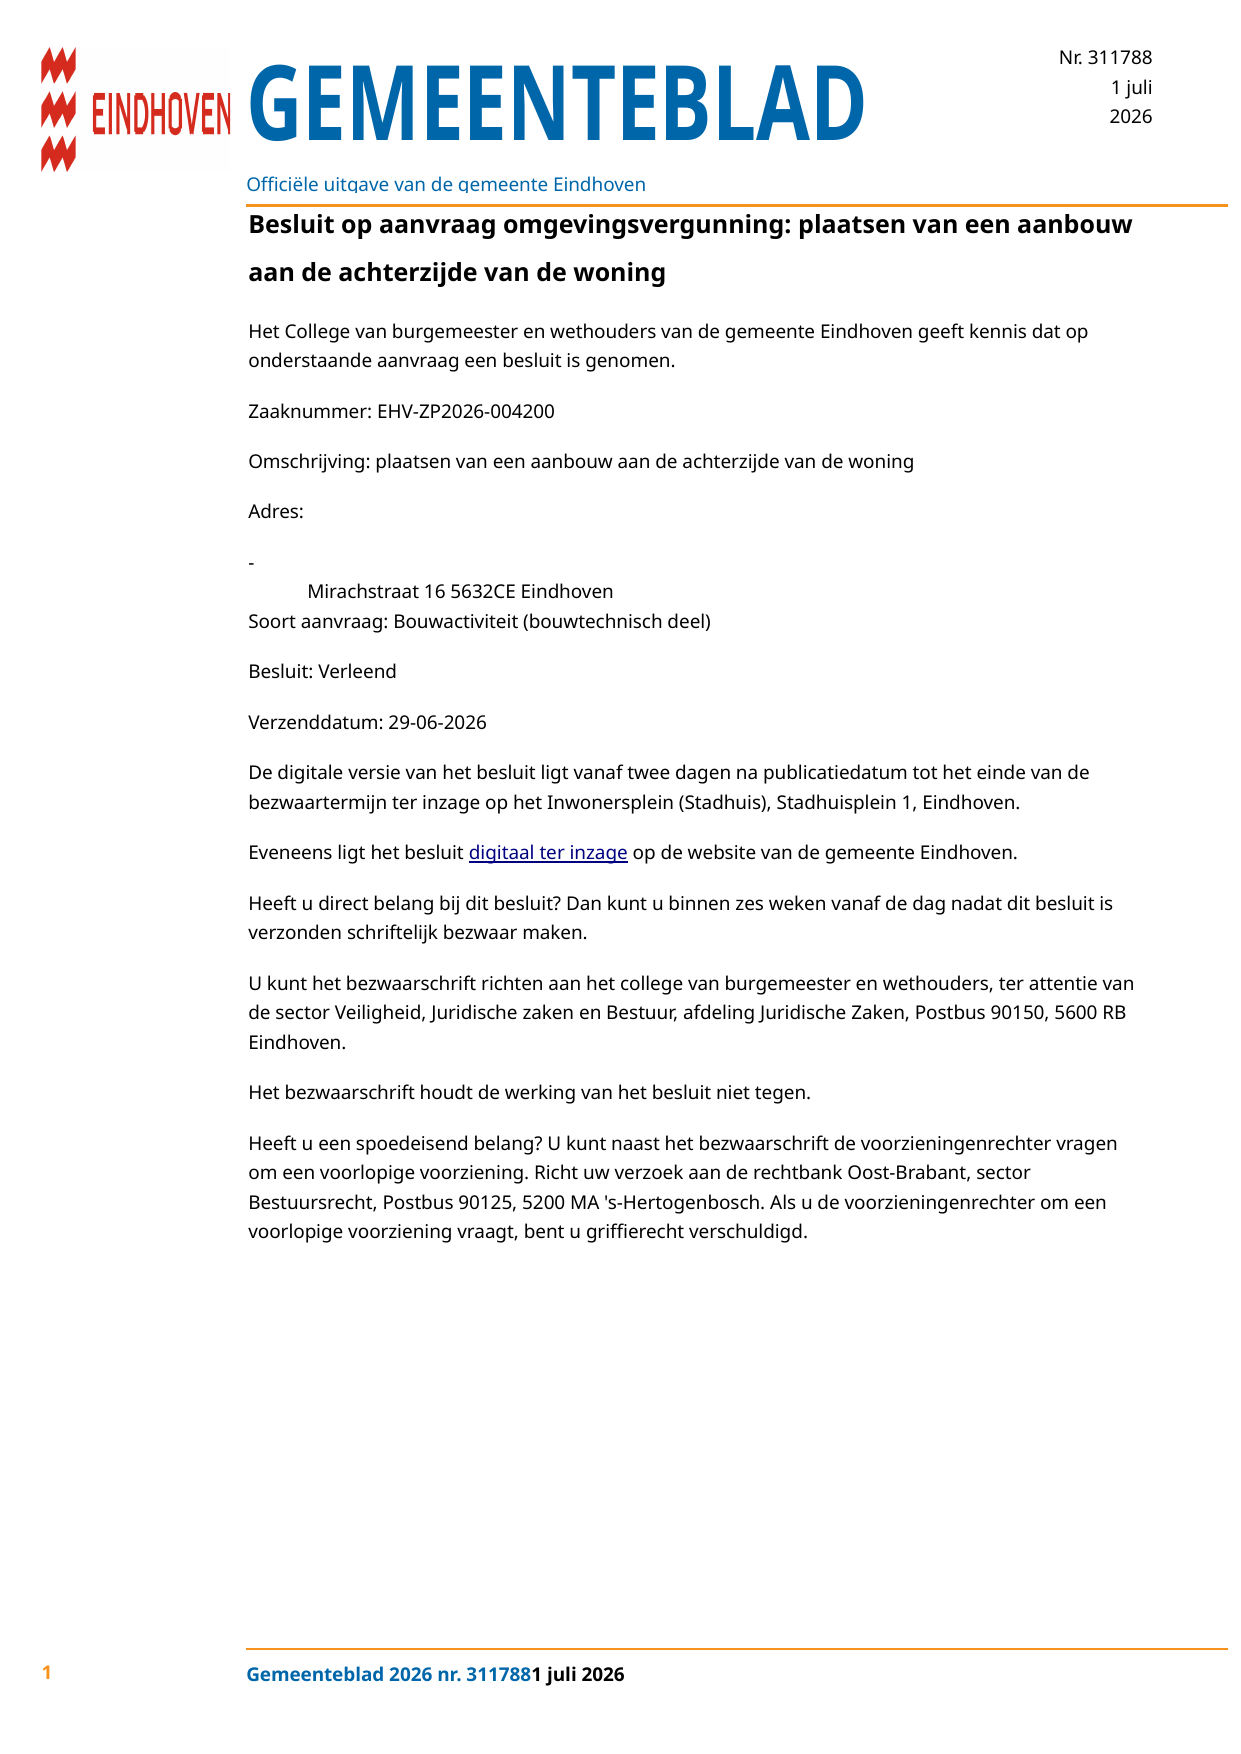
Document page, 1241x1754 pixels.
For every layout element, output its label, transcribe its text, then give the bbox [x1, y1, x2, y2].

text Zaaknummer: EHV-ZP2026-004200 [248, 398, 1152, 424]
text Heeft u een spoedeisend belang? U kunt naast het bezwaarschrift de voorzieningenrechter vragen om een voorlopige voorziening. Richt uw verzoek aan de rechtbank Oost-Brabant, sector Bestuursrecht, Postbus 90125, 5200 MA 's-Hertogenbosch. Als u de voorzieningenrechter om een voorlopige voorziening vraagt, bent u griffierecht verschuldigd. [248, 1130, 1152, 1244]
list Mirachstraat 16 5632CE Eindhoven [248, 579, 1152, 604]
picture [41, 47, 231, 172]
text Verzenddatum: 29-06-2026 [248, 709, 1152, 735]
text De digitale versie van het besluit ligt vanaf twee dagen na publicatiedatum tot het einde van de bezwaartermijn ter inzage op het Inwonersplein (Stadhuis), Stadhuisplein 1, Eindhoven. [248, 759, 1152, 815]
text Eveneens ligt het besluit digitaal ter inzage op de website van de gemeente Eindhoven. [248, 839, 1152, 865]
text Besluit op aanvraag omgevingsvergunning: plaatsen van een aanbouw aan de achterzijde van de woning [248, 207, 1152, 288]
text Het College van burgemeester en wethouders van de gemeente Eindhoven geeft kennis dat op onderstaande aanvraag een besluit is genomen. [248, 318, 1152, 373]
text Adres: [248, 499, 1152, 524]
text U kunt het bezwaarschrift richten aan het college van burgemeester en wethouders, ter attentie van de sector Veiligheid, Juridische zaken en Bestuur, afdeling Juridische Zaken, Postbus 90150, 5600 RB Eindhoven. [248, 970, 1152, 1055]
text Heeft u direct belang bij dit besluit? Dan kunt u binnen zes weken vanaf de dag nadat dit besluit is verzonden schriftelijk bezwaar maken. [248, 890, 1152, 945]
text Omschrijving: plaatsen van een aanbouw aan de achterzijde van de woning [248, 448, 1152, 474]
text Besluit: Verleend [248, 659, 1152, 684]
text Het bezwaarschrift houdt de werking van het besluit niet tegen. [248, 1079, 1152, 1105]
text Soort aanvraag: Bouwactiviteit (bouwtechnisch deel) [248, 608, 1152, 634]
